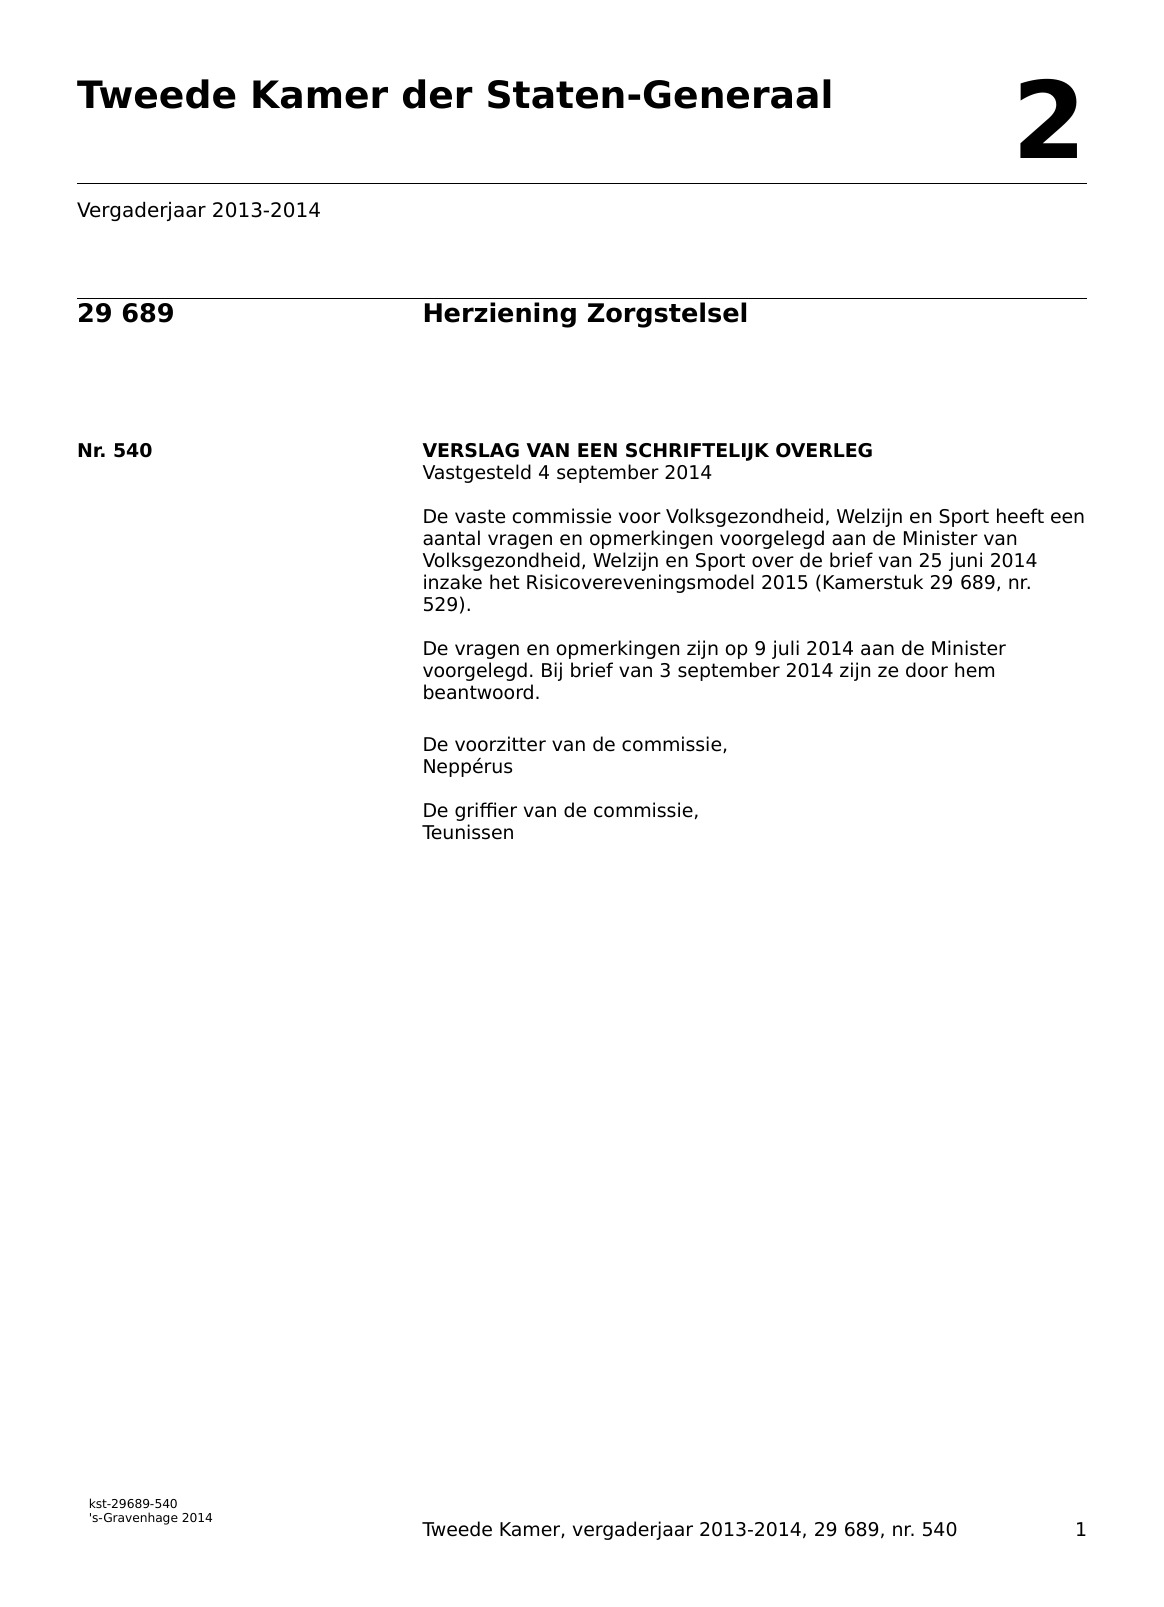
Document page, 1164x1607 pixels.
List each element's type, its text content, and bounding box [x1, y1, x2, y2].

table_cell Vergaderjaar 2013-2014 [77, 184, 1087, 298]
text kst-29689-540 [88, 1497, 323, 1511]
text De griffier van de commissie, Teunissen [422, 800, 1087, 844]
subtitle 29 689 Herziening Zorgstelsel [77, 299, 1087, 329]
table_header Tweede Kamer der Staten-Generaal [77, 59, 886, 183]
subtitle Nr. 540 VERSLAG VAN EEN SCHRIFTELIJK OVERLEG [77, 440, 1087, 462]
text Vastgesteld 4 september 2014 [422, 462, 1087, 484]
table_header 2 [886, 59, 1087, 183]
text 's-Gravenhage 2014 [88, 1511, 323, 1525]
text De voorzitter van de commissie, Neppérus [422, 734, 1087, 778]
text De vragen en opmerkingen zijn op 9 juli 2014 aan de Minister voorgelegd. Bij brief van 3 september 2014 zijn ze door hem beantwoord. [422, 638, 1087, 704]
text De vaste commissie voor Volksgezondheid, Welzijn en Sport heeft een aantal vragen en opmerkingen voorgelegd aan de Minister van Volksgezondheid, Welzijn en Sport over de brief van 25 juni 2014 inzake het Risicovereveningsmodel 2015 (Kamerstuk 29 689, nr. 529). [422, 506, 1087, 616]
